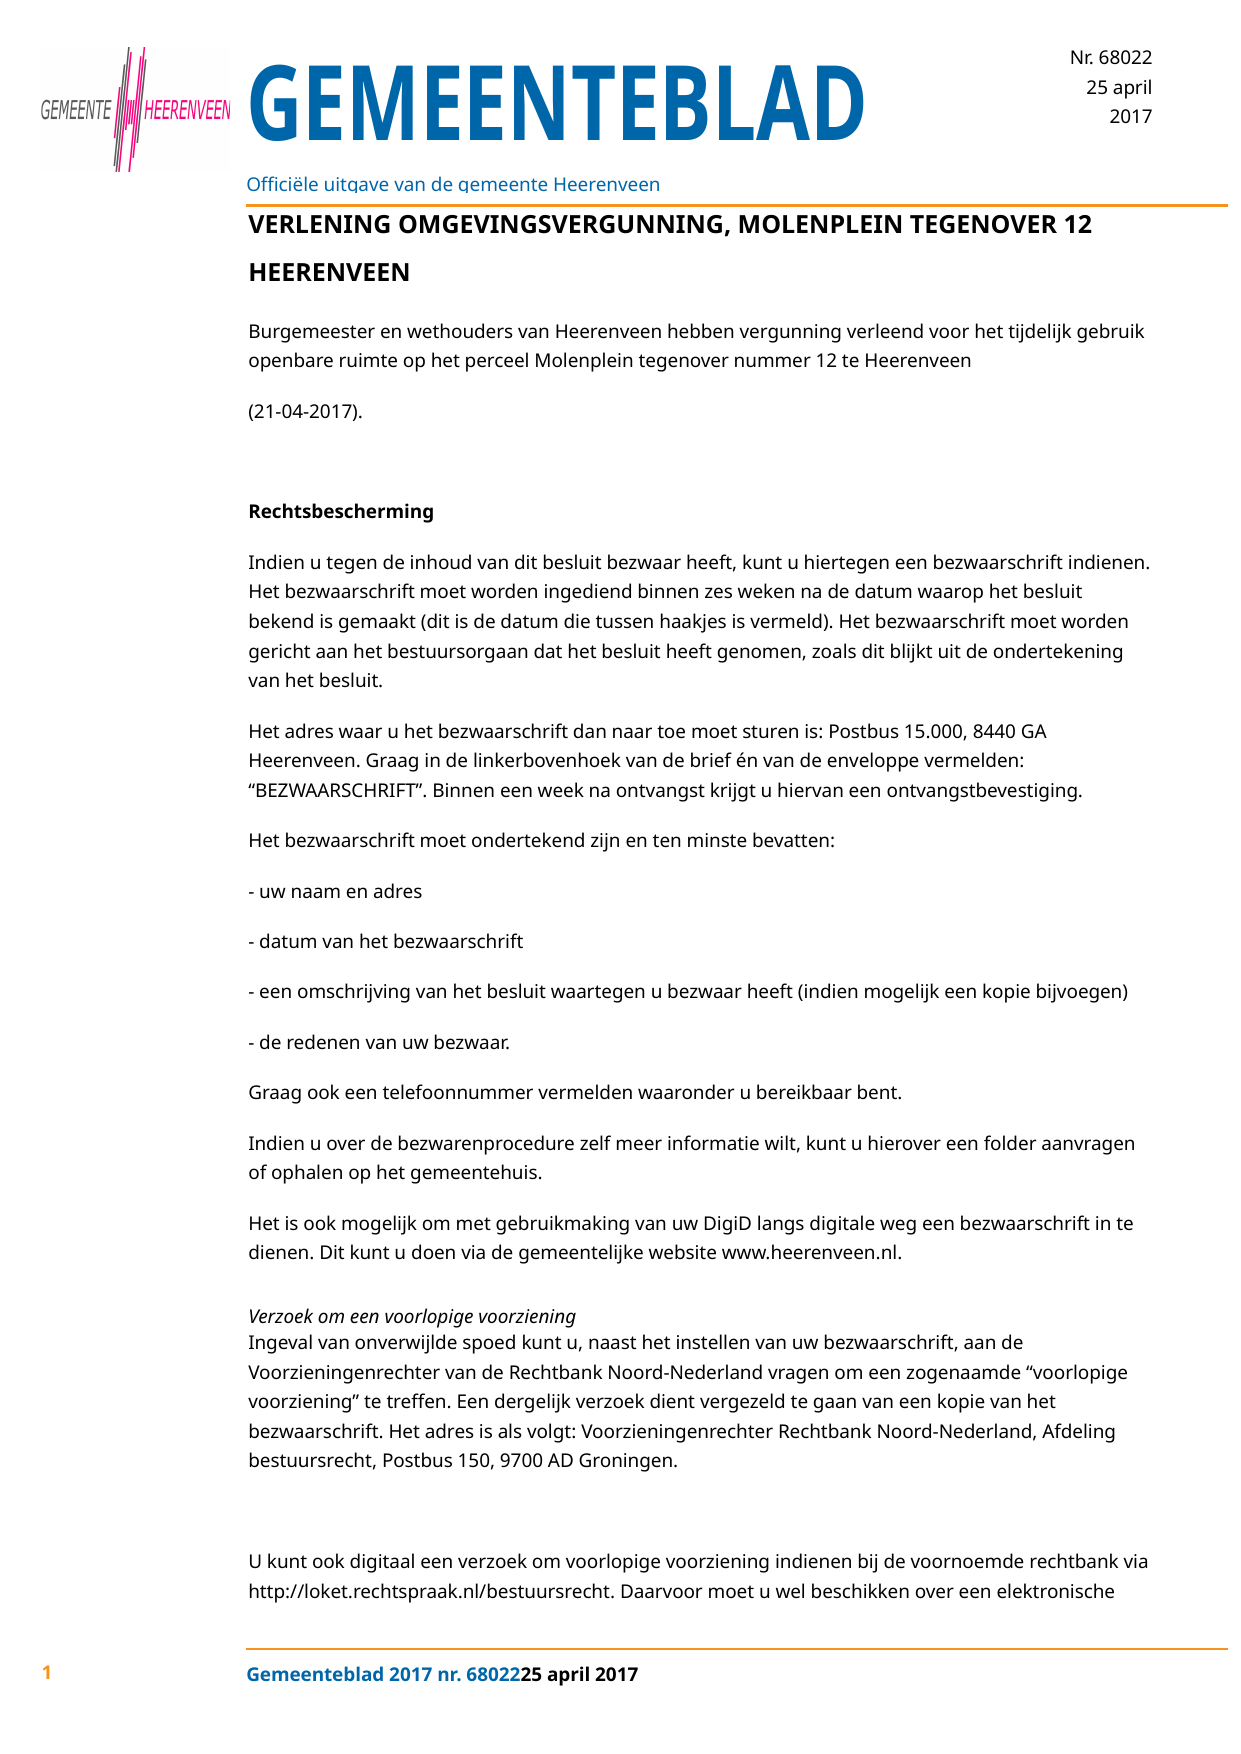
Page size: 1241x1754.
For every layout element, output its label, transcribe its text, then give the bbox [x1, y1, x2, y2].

text U kunt ook digitaal een verzoek om voorlopige voorziening indienen bij de voornoemde rechtbank via http://loket.rechtspraak.nl/bestuursrecht. Daarvoor moet u wel beschikken over een elektronische [248, 1548, 1152, 1604]
text - uw naam en adres [248, 878, 1152, 904]
text - een omschrijving van het besluit waartegen u bezwaar heeft (indien mogelijk een kopie bijvoegen) [248, 979, 1152, 1004]
text - de redenen van uw bezwaar. [248, 1029, 1152, 1055]
text Het adres waar u het bezwaarschrift dan naar toe moet sturen is: Postbus 15.000, 8440 GA Heerenveen. Graag in de linkerbovenhoek van de brief én van de enveloppe vermelden: “BEZWAARSCHRIFT”. Binnen een week na ontvangst krijgt u hiervan een ontvangstbevestiging. [248, 718, 1152, 803]
picture [41, 47, 231, 172]
text Ingeval van onverwijlde spoed kunt u, naast het instellen van uw bezwaarschrift, aan de Voorzieningenrechter van de Rechtbank Noord-Nederland vragen om een zogenaamde “voorlopige voorziening” te treffen. Een dergelijk verzoek dient vergezeld te gaan van een kopie van het bezwaarschrift. Het adres is als volgt: Voorzieningenrechter Rechtbank Noord-Nederland, Afdeling bestuursrecht, Postbus 150, 9700 AD Groningen. [248, 1329, 1152, 1473]
text (21-04-2017). [248, 398, 1152, 424]
text Het is ook mogelijk om met gebruikmaking van uw DigiD langs digitale weg een bezwaarschrift in te dienen. Dit kunt u doen via de gemeentelijke website www.heerenveen.nl. [248, 1210, 1152, 1265]
text - datum van het bezwaarschrift [248, 928, 1152, 954]
text Rechtsbescherming [248, 499, 1152, 524]
text Graag ook een telefoonnummer vermelden waaronder u bereikbaar bent. [248, 1079, 1152, 1105]
text VERLENING OMGEVINGSVERGUNNING, MOLENPLEIN TEGENOVER 12 HEERENVEEN [248, 207, 1152, 288]
text Burgemeester en wethouders van Heerenveen hebben vergunning verleend voor het tijdelijk gebruik openbare ruimte op het perceel Molenplein tegenover nummer 12 te Heerenveen [248, 318, 1152, 373]
text Verzoek om een voorlopige voorziening [248, 1303, 1152, 1329]
text Indien u tegen de inhoud van dit besluit bezwaar heeft, kunt u hiertegen een bezwaarschrift indienen. Het bezwaarschrift moet worden ingediend binnen zes weken na de datum waarop het besluit bekend is gemaakt (dit is de datum die tussen haakjes is vermeld). Het bezwaarschrift moet worden gericht aan het bestuursorgaan dat het besluit heeft genomen, zoals dit blijkt uit de ondertekening van het besluit. [248, 549, 1152, 693]
text Indien u over de bezwarenprocedure zelf meer informatie wilt, kunt u hierover een folder aanvragen of ophalen op het gemeentehuis. [248, 1130, 1152, 1185]
text Het bezwaarschrift moet ondertekend zijn en ten minste bevatten: [248, 827, 1152, 853]
